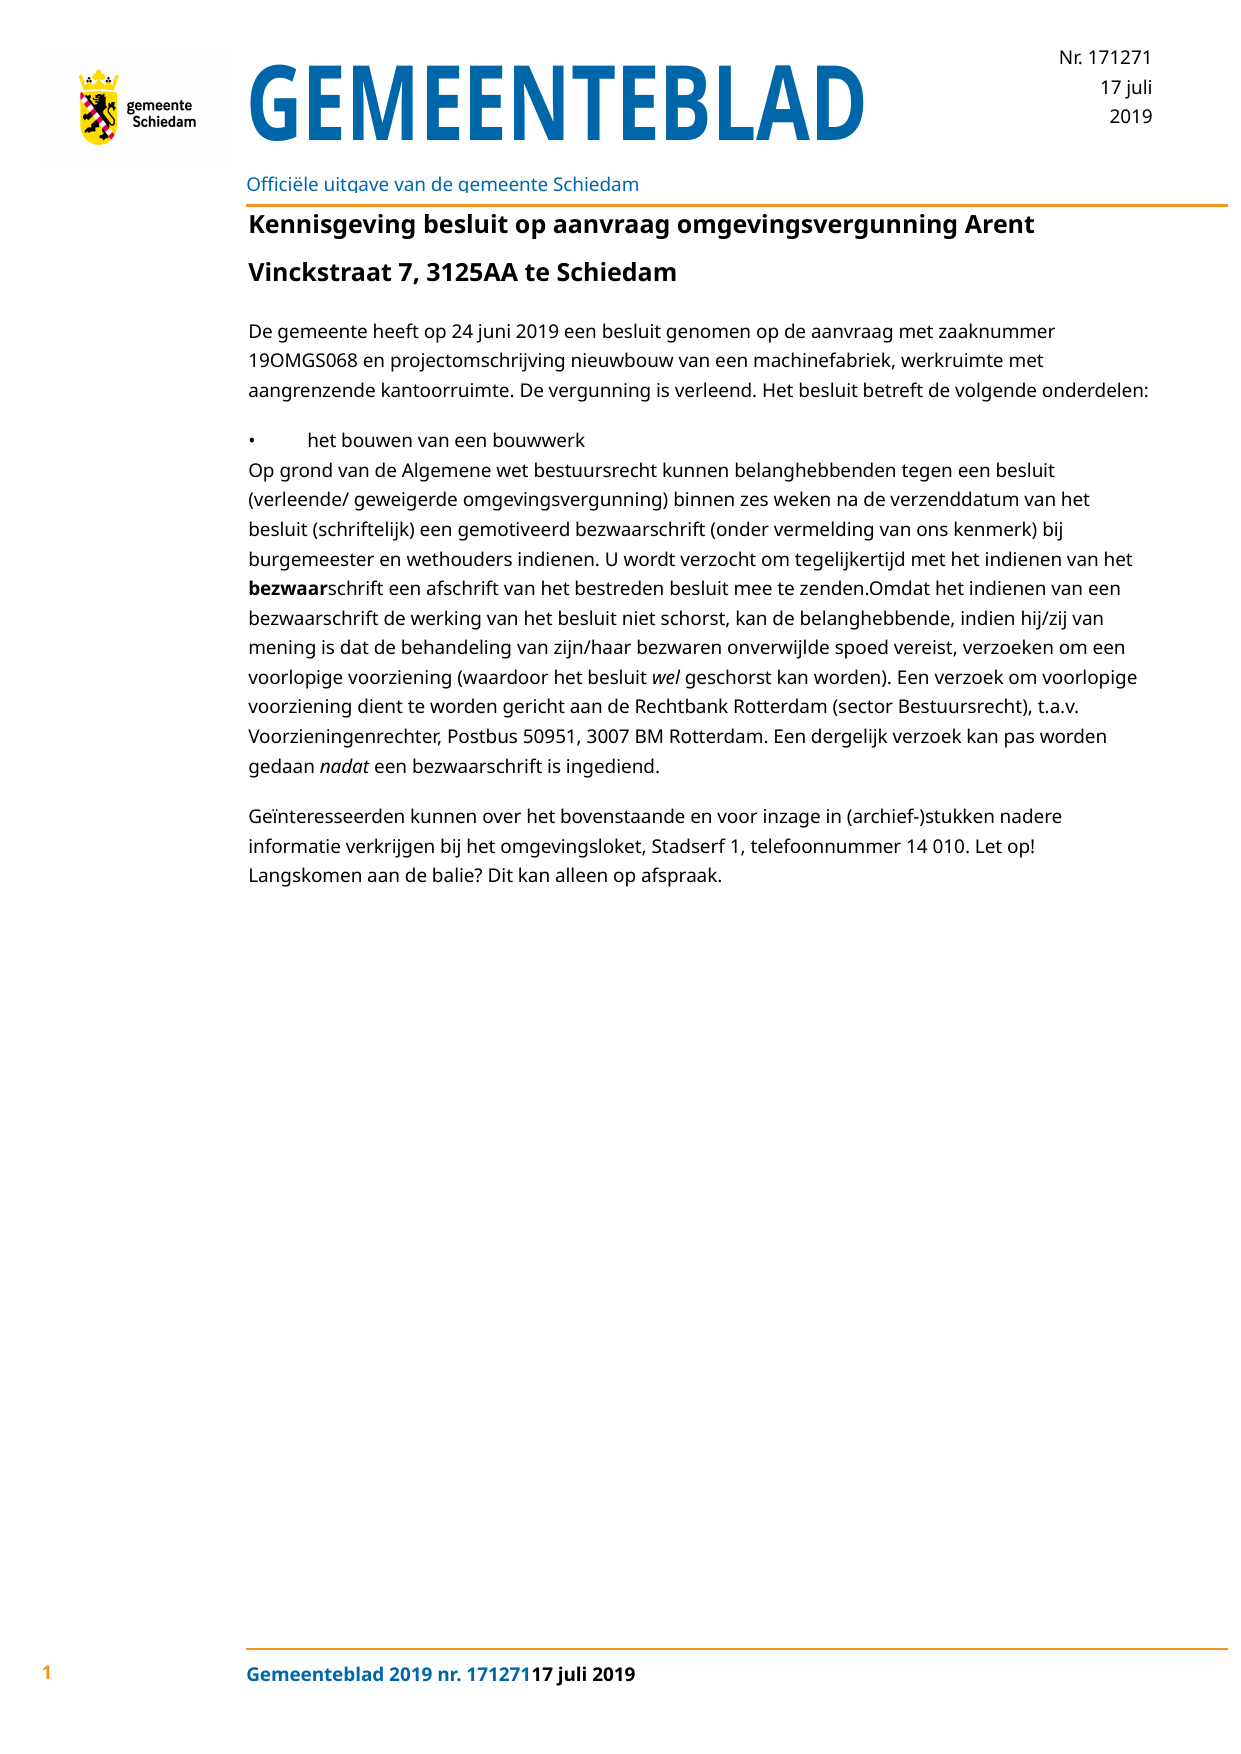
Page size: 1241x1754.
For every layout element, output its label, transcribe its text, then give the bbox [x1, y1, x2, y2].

text Kennisgeving besluit op aanvraag omgevingsvergunning Arent Vinckstraat 7, 3125AA te Schiedam [248, 207, 1152, 288]
picture [41, 47, 231, 172]
text Op grond van de Algemene wet bestuursrecht kunnen belanghebbenden tegen een besluit (verleende/ geweigerde omgevingsvergunning) binnen zes weken na de verzenddatum van het besluit (schriftelijk) een gemotiveerd bezwaarschrift (onder vermelding van ons kenmerk) bij burgemeester en wethouders indienen. U wordt verzocht om tegelijkertijd met het indienen van het bezwaarschrift een afschrift van het bestreden besluit mee te zenden.Omdat het indienen van een bezwaarschrift de werking van het besluit niet schorst, kan de belanghebbende, indien hij/zij van mening is dat de behandeling van zijn/haar bezwaren onverwijlde spoed vereist, verzoeken om een voorlopige voorziening (waardoor het besluit wel geschorst kan worden). Een verzoek om voorlopige voorziening dient te worden gericht aan de Rechtbank Rotterdam (sector Bestuursrecht), t.a.v. Voorzieningenrechter, Postbus 50951, 3007 BM Rotterdam. Een dergelijk verzoek kan pas worden gedaan nadat een bezwaarschrift is ingediend. [248, 457, 1152, 779]
list het bouwen van een bouwwerk [248, 427, 1152, 453]
text Geïnteresseerden kunnen over het bovenstaande en voor inzage in (archief-)stukken nadere informatie verkrijgen bij het omgevingsloket, Stadserf 1, telefoonnummer 14 010. Let op! Langskomen aan de balie? Dit kan alleen op afspraak. [248, 803, 1152, 888]
text De gemeente heeft op 24 juni 2019 een besluit genomen op de aanvraag met zaaknummer 19OMGS068 en projectomschrijving nieuwbouw van een machinefabriek, werkruimte met aangrenzende kantoorruimte. De vergunning is verleend. Het besluit betreft de volgende onderdelen: [248, 318, 1152, 403]
